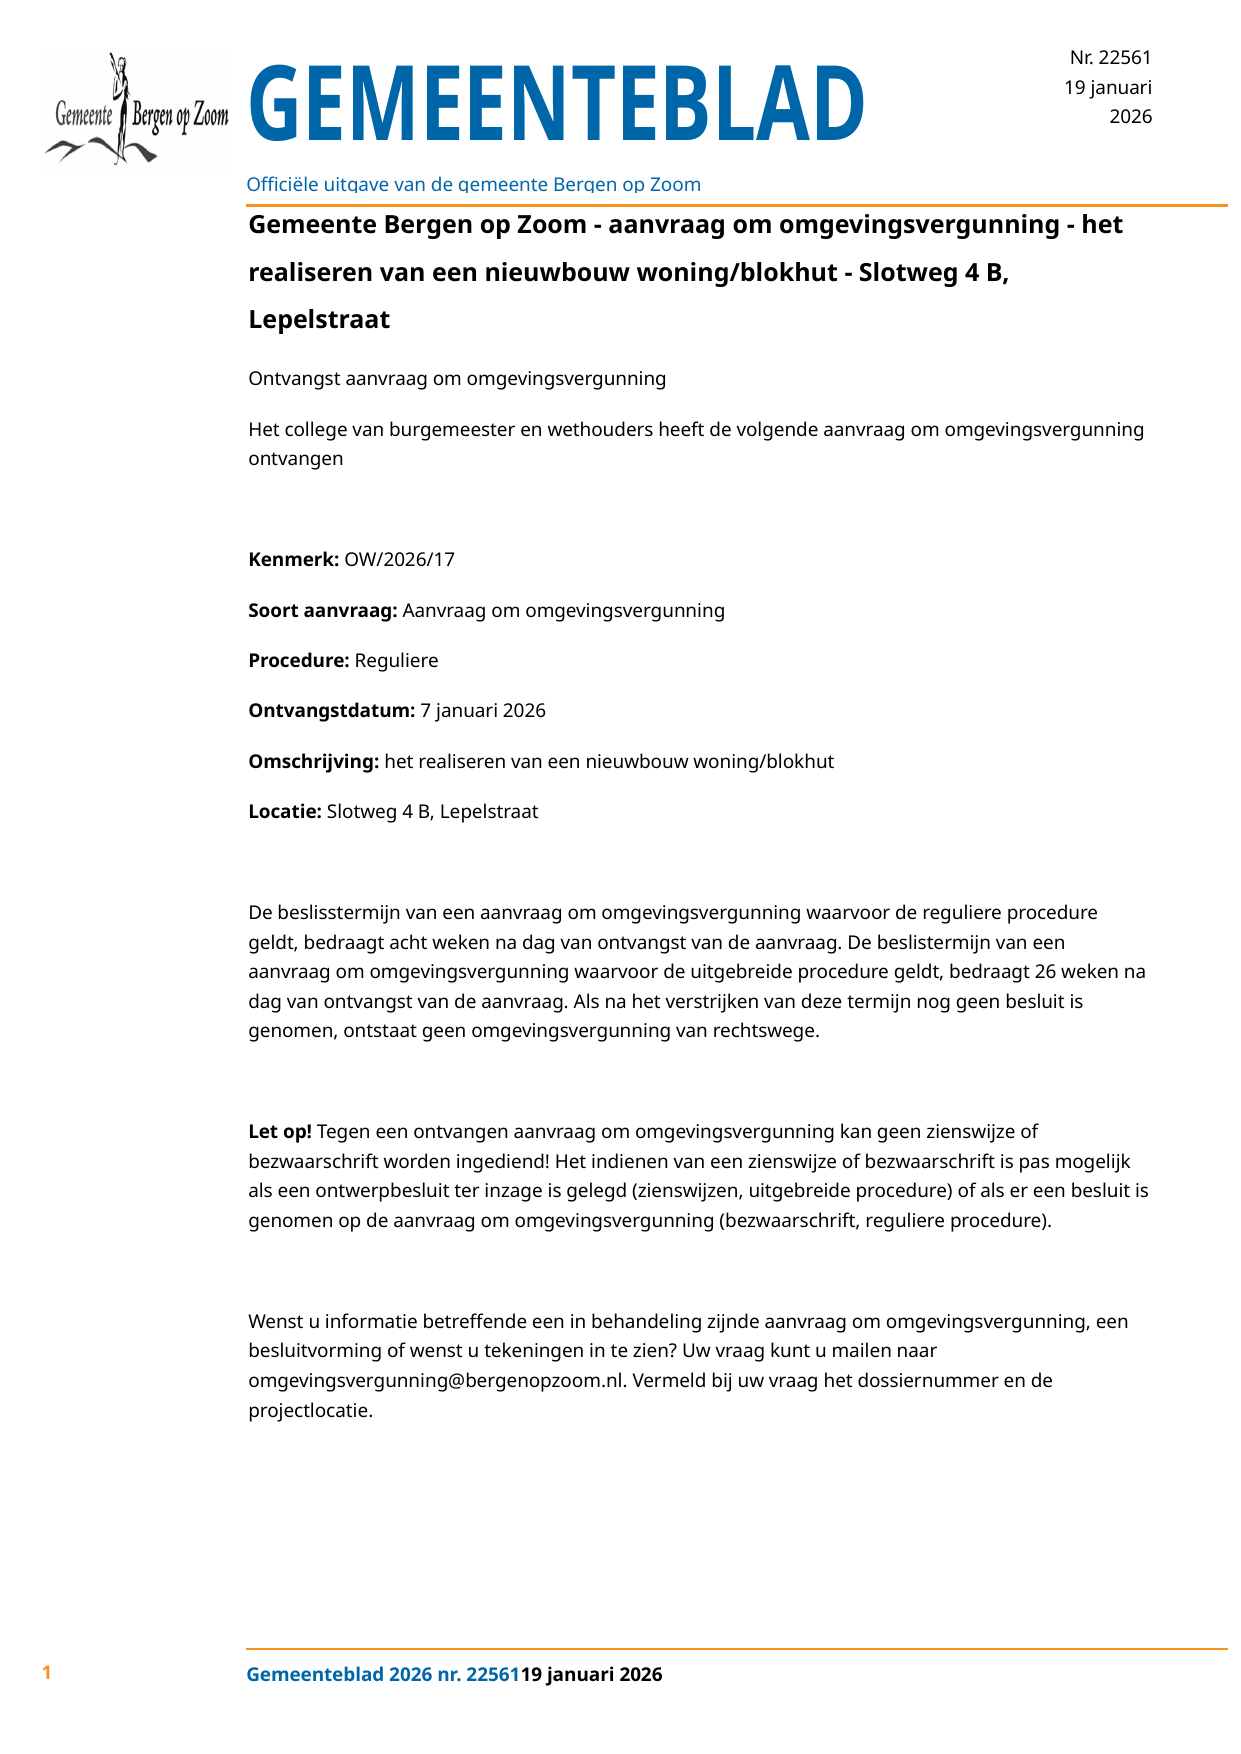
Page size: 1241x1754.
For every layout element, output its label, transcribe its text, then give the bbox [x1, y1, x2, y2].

text Locatie: Slotweg 4 B, Lepelstraat [248, 798, 1152, 824]
picture [41, 47, 231, 172]
text Soort aanvraag: Aanvraag om omgevingsvergunning [248, 597, 1152, 622]
text Ontvangst aanvraag om omgevingsvergunning [248, 366, 1152, 391]
text De beslisstermijn van een aanvraag om omgevingsvergunning waarvoor de reguliere procedure geldt, bedraagt acht weken na dag van ontvangst van de aanvraag. De beslistermijn van een aanvraag om omgevingsvergunning waarvoor de uitgebreide procedure geldt, bedraagt 26 weken na dag van ontvangst van de aanvraag. Als na het verstrijken van deze termijn nog geen besluit is genomen, ontstaat geen omgevingsvergunning van rechtswege. [248, 899, 1152, 1043]
text Let op! Tegen een ontvangen aanvraag om omgevingsvergunning kan geen zienswijze of bezwaarschrift worden ingediend! Het indienen van een zienswijze of bezwaarschrift is pas mogelijk als een ontwerpbesluit ter inzage is gelegd (zienswijzen, uitgebreide procedure) of als er een besluit is genomen op de aanvraag om omgevingsvergunning (bezwaarschrift, reguliere procedure). [248, 1118, 1152, 1233]
text Omschrijving: het realiseren van een nieuwbouw woning/blokhut [248, 748, 1152, 774]
text Kenmerk: OW/2026/17 [248, 546, 1152, 572]
text Wenst u informatie betreffende een in behandeling zijnde aanvraag om omgevingsvergunning, een besluitvorming of wenst u tekeningen in te zien? Uw vraag kunt u mailen naar omgevingsvergunning@bergenopzoom.nl. Vermeld bij uw vraag het dossiernummer en de projectlocatie. [248, 1308, 1152, 1422]
text Het college van burgemeester en wethouders heeft de volgende aanvraag om omgevingsvergunning ontvangen [248, 416, 1152, 471]
text Procedure: Reguliere [248, 647, 1152, 673]
text Gemeente Bergen op Zoom - aanvraag om omgevingsvergunning - het realiseren van een nieuwbouw woning/blokhut - Slotweg 4 B, Lepelstraat [248, 207, 1152, 336]
text Ontvangstdatum: 7 januari 2026 [248, 698, 1152, 723]
